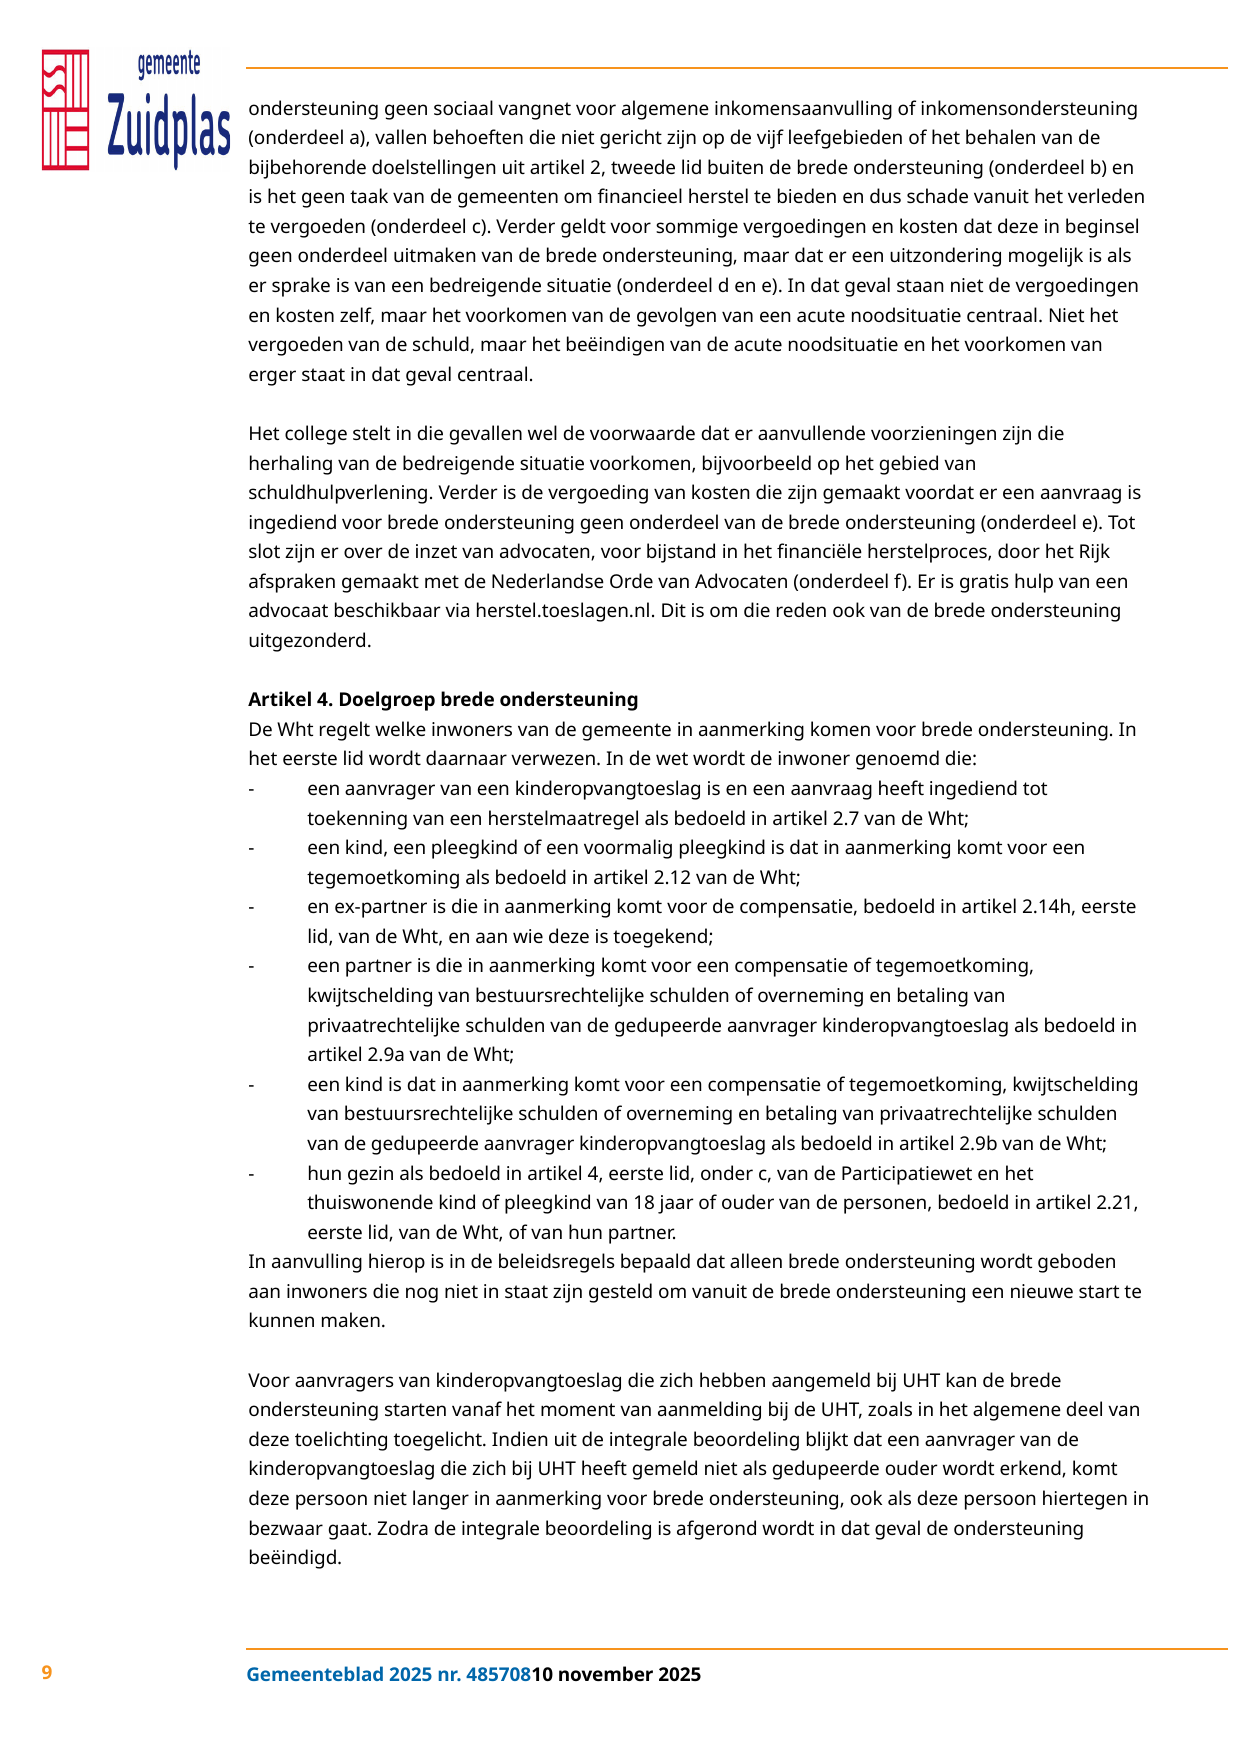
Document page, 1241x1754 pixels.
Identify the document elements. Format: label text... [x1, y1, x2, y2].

text ondersteuning geen sociaal vangnet voor algemene inkomensaanvulling of inkomensondersteuning (onderdeel a), vallen behoeften die niet gericht zijn op de vijf leefgebieden of het behalen van de bijbehorende doelstellingen uit artikel 2, tweede lid buiten de brede ondersteuning (onderdeel b) en is het geen taak van de gemeenten om financieel herstel te bieden en dus schade vanuit het verleden te vergoeden (onderdeel c). Verder geldt voor sommige vergoedingen en kosten dat deze in beginsel geen onderdeel uitmaken van de brede ondersteuning, maar dat er een uitzondering mogelijk is als er sprake is van een bedreigende situatie (onderdeel d en e). In dat geval staan niet de vergoedingen en kosten zelf, maar het voorkomen van de gevolgen van een acute noodsituatie centraal. Niet het vergoeden van de schuld, maar het beëindigen van de acute noodsituatie en het voorkomen van erger staat in dat geval centraal. [248, 95, 1152, 387]
list hun gezin als bedoeld in artikel 4, eerste lid, onder c, van de Participatiewet en het thuiswonende kind of pleegkind van 18 jaar of ouder van de personen, bedoeld in artikel 2.21, eerste lid, van de Wht, of van hun partner. [248, 1160, 1152, 1245]
text Artikel 4. Doelgroep brede ondersteuning [248, 686, 1152, 712]
text In aanvulling hierop is in de beleidsregels bepaald dat alleen brede ondersteuning wordt geboden aan inwoners die nog niet in staat zijn gesteld om vanuit de brede ondersteuning een nieuwe start te kunnen maken. [248, 1248, 1152, 1333]
text Het college stelt in die gevallen wel de voorwaarde dat er aanvullende voorzieningen zijn die herhaling van de bedreigende situatie voorkomen, bijvoorbeeld op het gebied van schuldhulpverlening. Verder is de vergoeding van kosten die zijn gemaakt voordat er een aanvraag is ingediend voor brede ondersteuning geen onderdeel van de brede ondersteuning (onderdeel e). Tot slot zijn er over de inzet van advocaten, voor bijstand in het financiële herstelproces, door het Rijk afspraken gemaakt met de Nederlandse Orde van Advocaten (onderdeel f). Er is gratis hulp van een advocaat beschikbaar via herstel.toeslagen.nl. Dit is om die reden ook van de brede ondersteuning uitgezonderd. [248, 420, 1152, 653]
text Voor aanvragers van kinderopvangtoeslag die zich hebben aangemeld bij UHT kan de brede ondersteuning starten vanaf het moment van aanmelding bij de UHT, zoals in het algemene deel van deze toelichting toegelicht. Indien uit de integrale beoordeling blijkt dat een aanvrager van de kinderopvangtoeslag die zich bij UHT heeft gemeld niet als gedupeerde ouder wordt erkend, komt deze persoon niet langer in aanmerking voor brede ondersteuning, ook als deze persoon hiertegen in bezwaar gaat. Zodra de integrale beoordeling is afgerond wordt in dat geval de ondersteuning beëindigd. [248, 1367, 1152, 1570]
text De Wht regelt welke inwoners van de gemeente in aanmerking komen voor brede ondersteuning. In het eerste lid wordt daarnaar verwezen. In de wet wordt de inwoner genoemd die: [248, 716, 1152, 771]
list een kind is dat in aanmerking komt voor een compensatie of tegemoetkoming, kwijtschelding van bestuursrechtelijke schulden of overneming en betaling van privaatrechtelijke schulden van de gedupeerde aanvrager kinderopvangtoeslag als bedoeld in artikel 2.9b van de Wht; [248, 1071, 1152, 1156]
list en ex-partner is die in aanmerking komt voor de compensatie, bedoeld in artikel 2.14h, eerste lid, van de Wht, en aan wie deze is toegekend; [248, 893, 1152, 949]
list een aanvrager van een kinderopvangtoeslag is en een aanvraag heeft ingediend tot toekenning van een herstelmaatregel als bedoeld in artikel 2.7 van de Wht; [248, 775, 1152, 831]
list een kind, een pleegkind of een voormalig pleegkind is dat in aanmerking komt voor een tegemoetkoming als bedoeld in artikel 2.12 van de Wht; [248, 834, 1152, 890]
list een partner is die in aanmerking komt voor een compensatie of tegemoetkoming, kwijtschelding van bestuursrechtelijke schulden of overneming en betaling van privaatrechtelijke schulden van de gedupeerde aanvrager kinderopvangtoeslag als bedoeld in artikel 2.9a van de Wht; [248, 953, 1152, 1067]
picture [41, 47, 231, 172]
